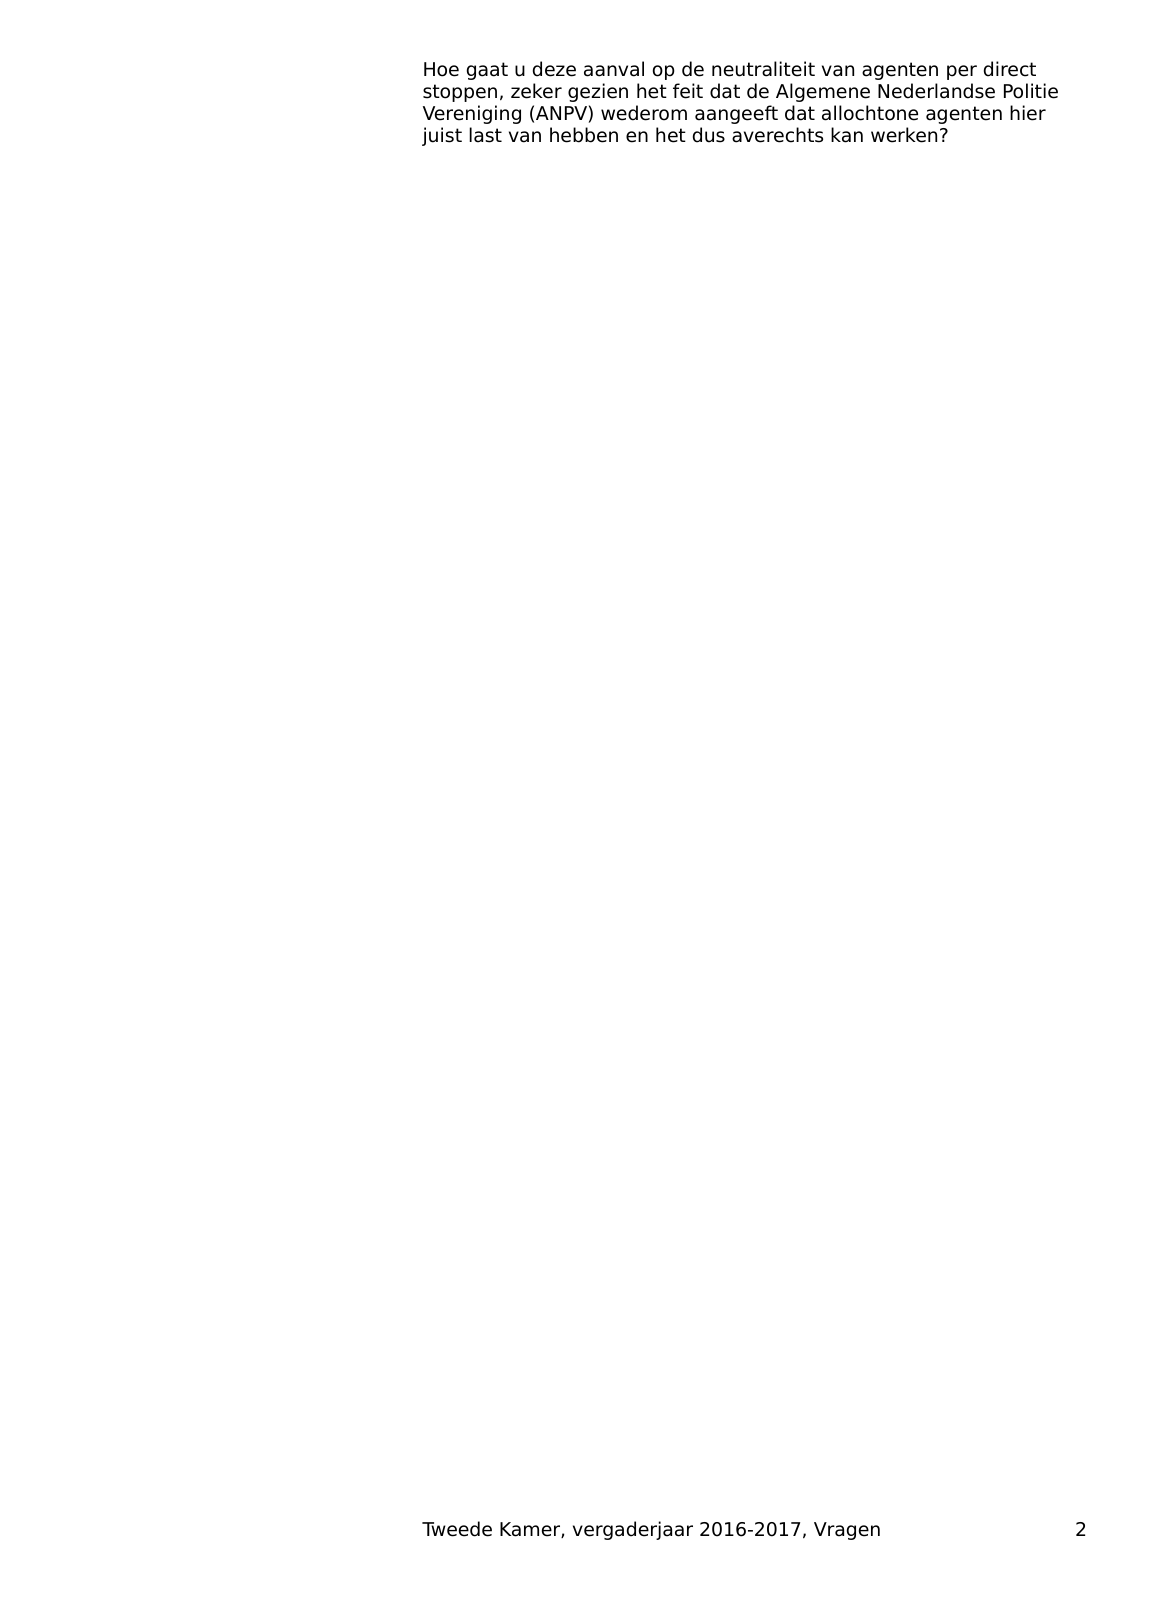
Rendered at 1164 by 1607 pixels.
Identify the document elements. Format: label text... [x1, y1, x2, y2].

text Hoe gaat u deze aanval op de neutraliteit van agenten per direct stoppen, zeker gezien het feit dat de Algemene Nederlandse Politie Vereniging (ANPV) wederom aangeeft dat allochtone agenten hier juist last van hebben en het dus averechts kan werken? [422, 59, 1087, 147]
